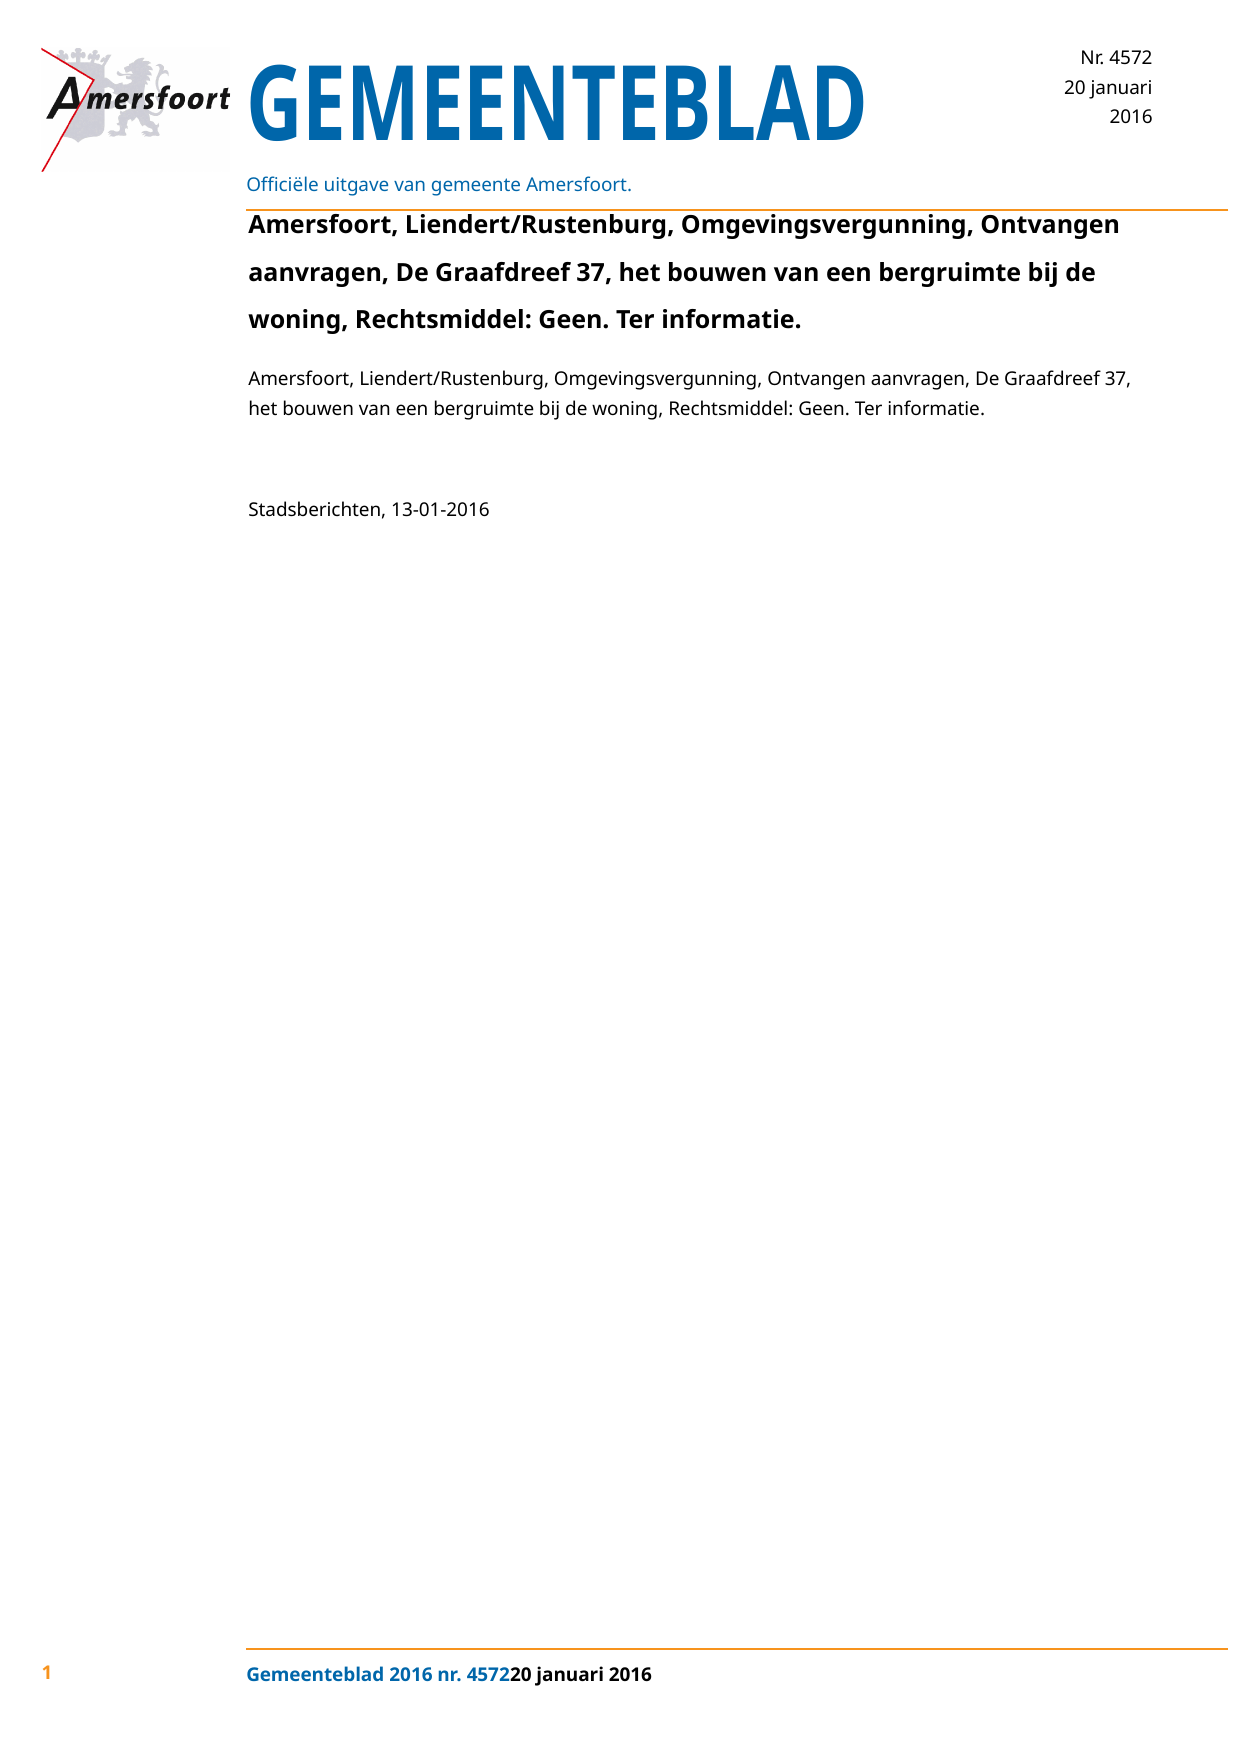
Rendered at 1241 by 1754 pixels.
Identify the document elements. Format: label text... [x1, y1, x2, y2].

text Amersfoort, Liendert/Rustenburg, Omgevingsvergunning, Ontvangen aanvragen, De Graafdreef 37, het bouwen van een bergruimte bij de woning, Rechtsmiddel: Geen. Ter informatie. [248, 366, 1152, 421]
text Stadsberichten, 13-01-2016 [248, 496, 1152, 522]
picture [41, 47, 231, 172]
text Amersfoort, Liendert/Rustenburg, Omgevingsvergunning, Ontvangen aanvragen, De Graafdreef 37, het bouwen van een bergruimte bij de woning, Rechtsmiddel: Geen. Ter informatie. [248, 211, 1152, 336]
